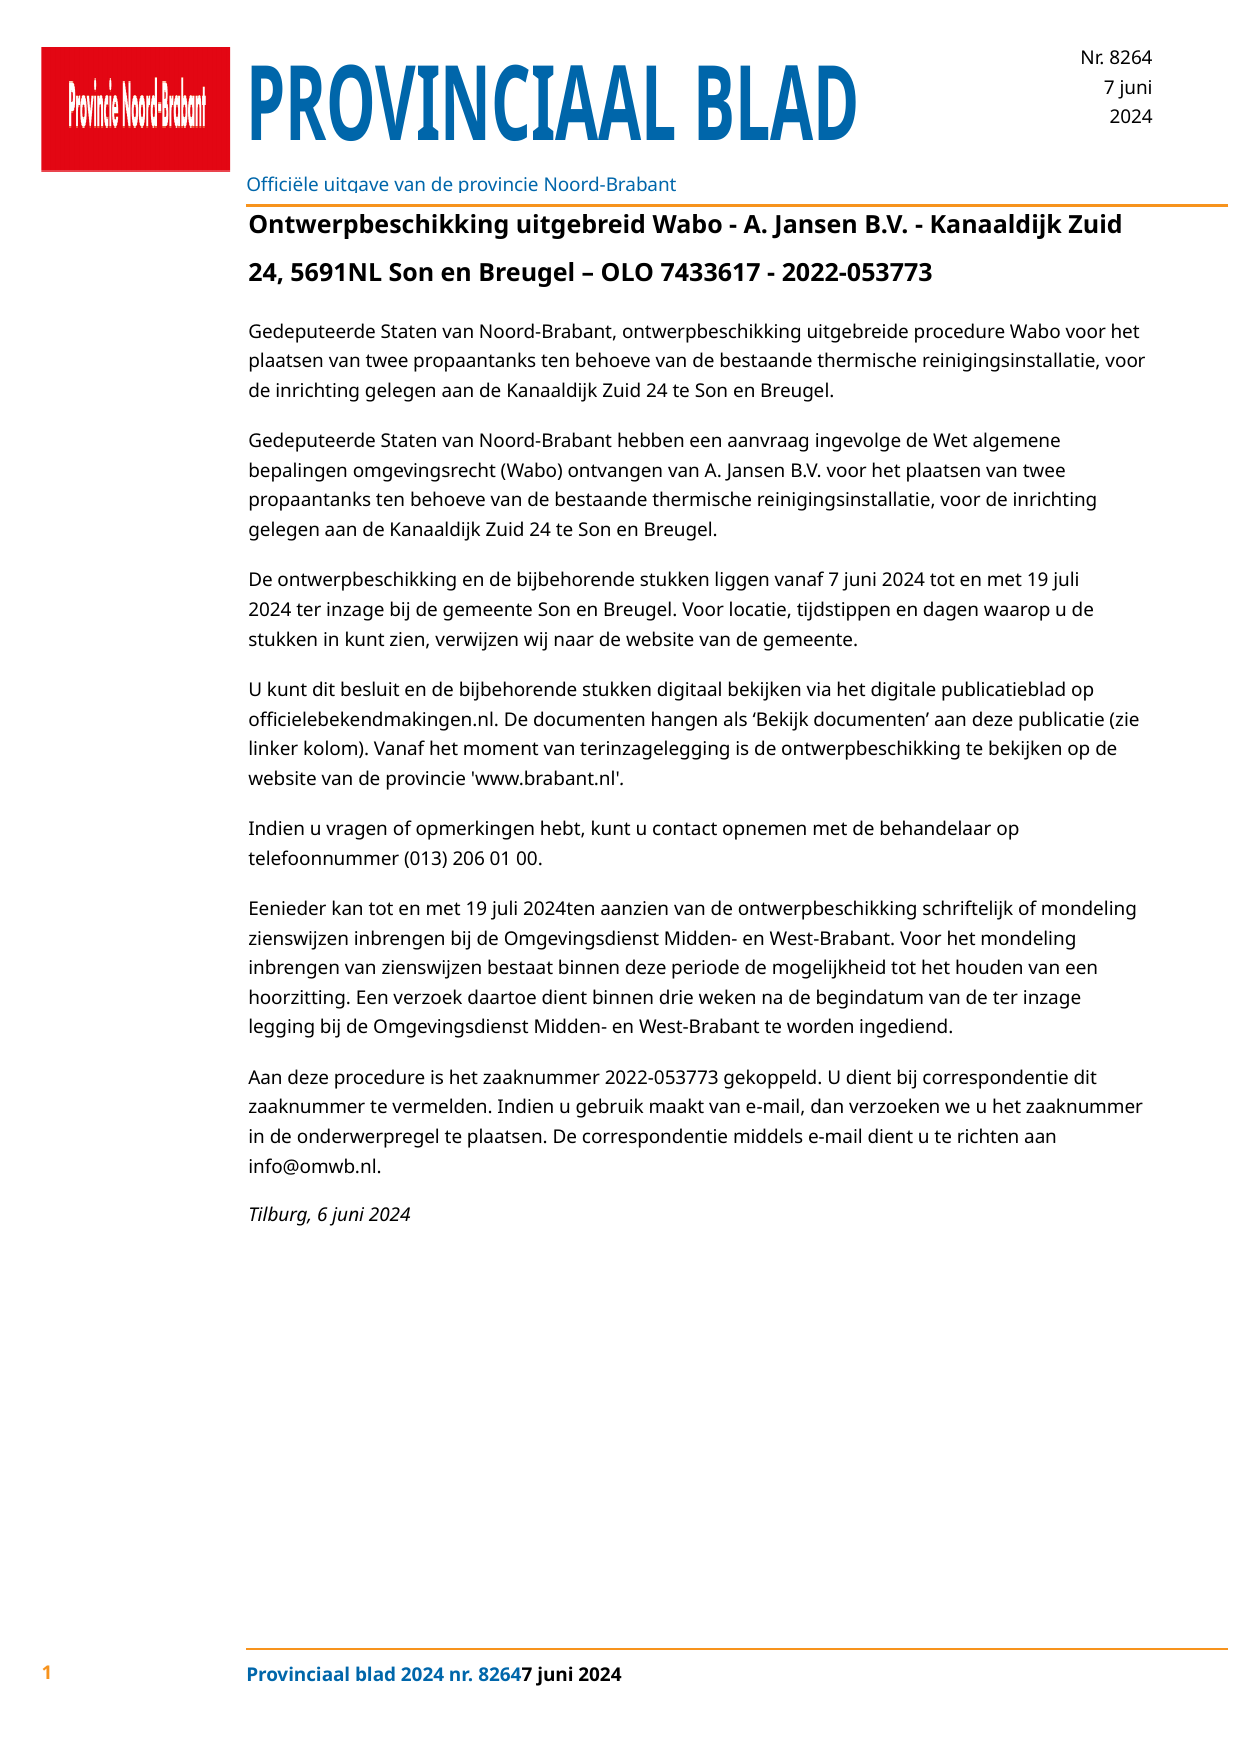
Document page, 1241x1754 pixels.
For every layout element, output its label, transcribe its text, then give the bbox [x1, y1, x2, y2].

text Tilburg, 6 juni 2024 [248, 1201, 1152, 1226]
text Indien u vragen of opmerkingen hebt, kunt u contact opnemen met de behandelaar op telefoonnummer (013) 206 01 00. [248, 815, 1152, 871]
text Gedeputeerde Staten van Noord-Brabant hebben een aanvraag ingevolge de Wet algemene bepalingen omgevingsrecht (Wabo) ontvangen van A. Jansen B.V. voor het plaatsen van twee propaantanks ten behoeve van de bestaande thermische reinigingsinstallatie, voor de inrichting gelegen aan de Kanaaldijk Zuid 24 te Son en Breugel. [248, 427, 1152, 542]
text Ontwerpbeschikking uitgebreid Wabo - A. Jansen B.V. - Kanaaldijk Zuid 24, 5691NL Son en Breugel – OLO 7433617 - 2022-053773 [248, 207, 1152, 288]
text U kunt dit besluit en de bijbehorende stukken digitaal bekijken via het digitale publicatieblad op officielebekendmakingen.nl. De documenten hangen als ‘Bekijk documenten’ aan deze publicatie (zie linker kolom). Vanaf het moment van terinzagelegging is de ontwerpbeschikking te bekijken op de website van de provincie 'www.brabant.nl'. [248, 676, 1152, 791]
text De ontwerpbeschikking en de bijbehorende stukken liggen vanaf 7 juni 2024 tot en met 19 juli 2024 ter inzage bij de gemeente Son en Breugel. Voor locatie, tijdstippen en dagen waarop u de stukken in kunt zien, verwijzen wij naar de website van de gemeente. [248, 567, 1152, 652]
text Eenieder kan tot en met 19 juli 2024ten aanzien van de ontwerpbeschikking schriftelijk of mondeling zienswijzen inbrengen bij de Omgevingsdienst Midden- en West-Brabant. Voor het mondeling inbrengen van zienswijzen bestaat binnen deze periode de mogelijkheid tot het houden van een hoorzitting. Een verzoek daartoe dient binnen drie weken na de begindatum van de ter inzage legging bij de Omgevingsdienst Midden- en West-Brabant te worden ingediend. [248, 895, 1152, 1039]
text Gedeputeerde Staten van Noord-Brabant, ontwerpbeschikking uitgebreide procedure Wabo voor het plaatsen van twee propaantanks ten behoeve van de bestaande thermische reinigingsinstallatie, voor de inrichting gelegen aan de Kanaaldijk Zuid 24 te Son en Breugel. [248, 318, 1152, 403]
text Aan deze procedure is het zaaknummer 2022-053773 gekoppeld. U dient bij correspondentie dit zaaknummer te vermelden. Indien u gebruik maakt van e-mail, dan verzoeken we u het zaaknummer in de onderwerpregel te plaatsen. De correspondentie middels e-mail dient u te richten aan info@omwb.nl. [248, 1064, 1152, 1179]
picture [41, 47, 231, 172]
